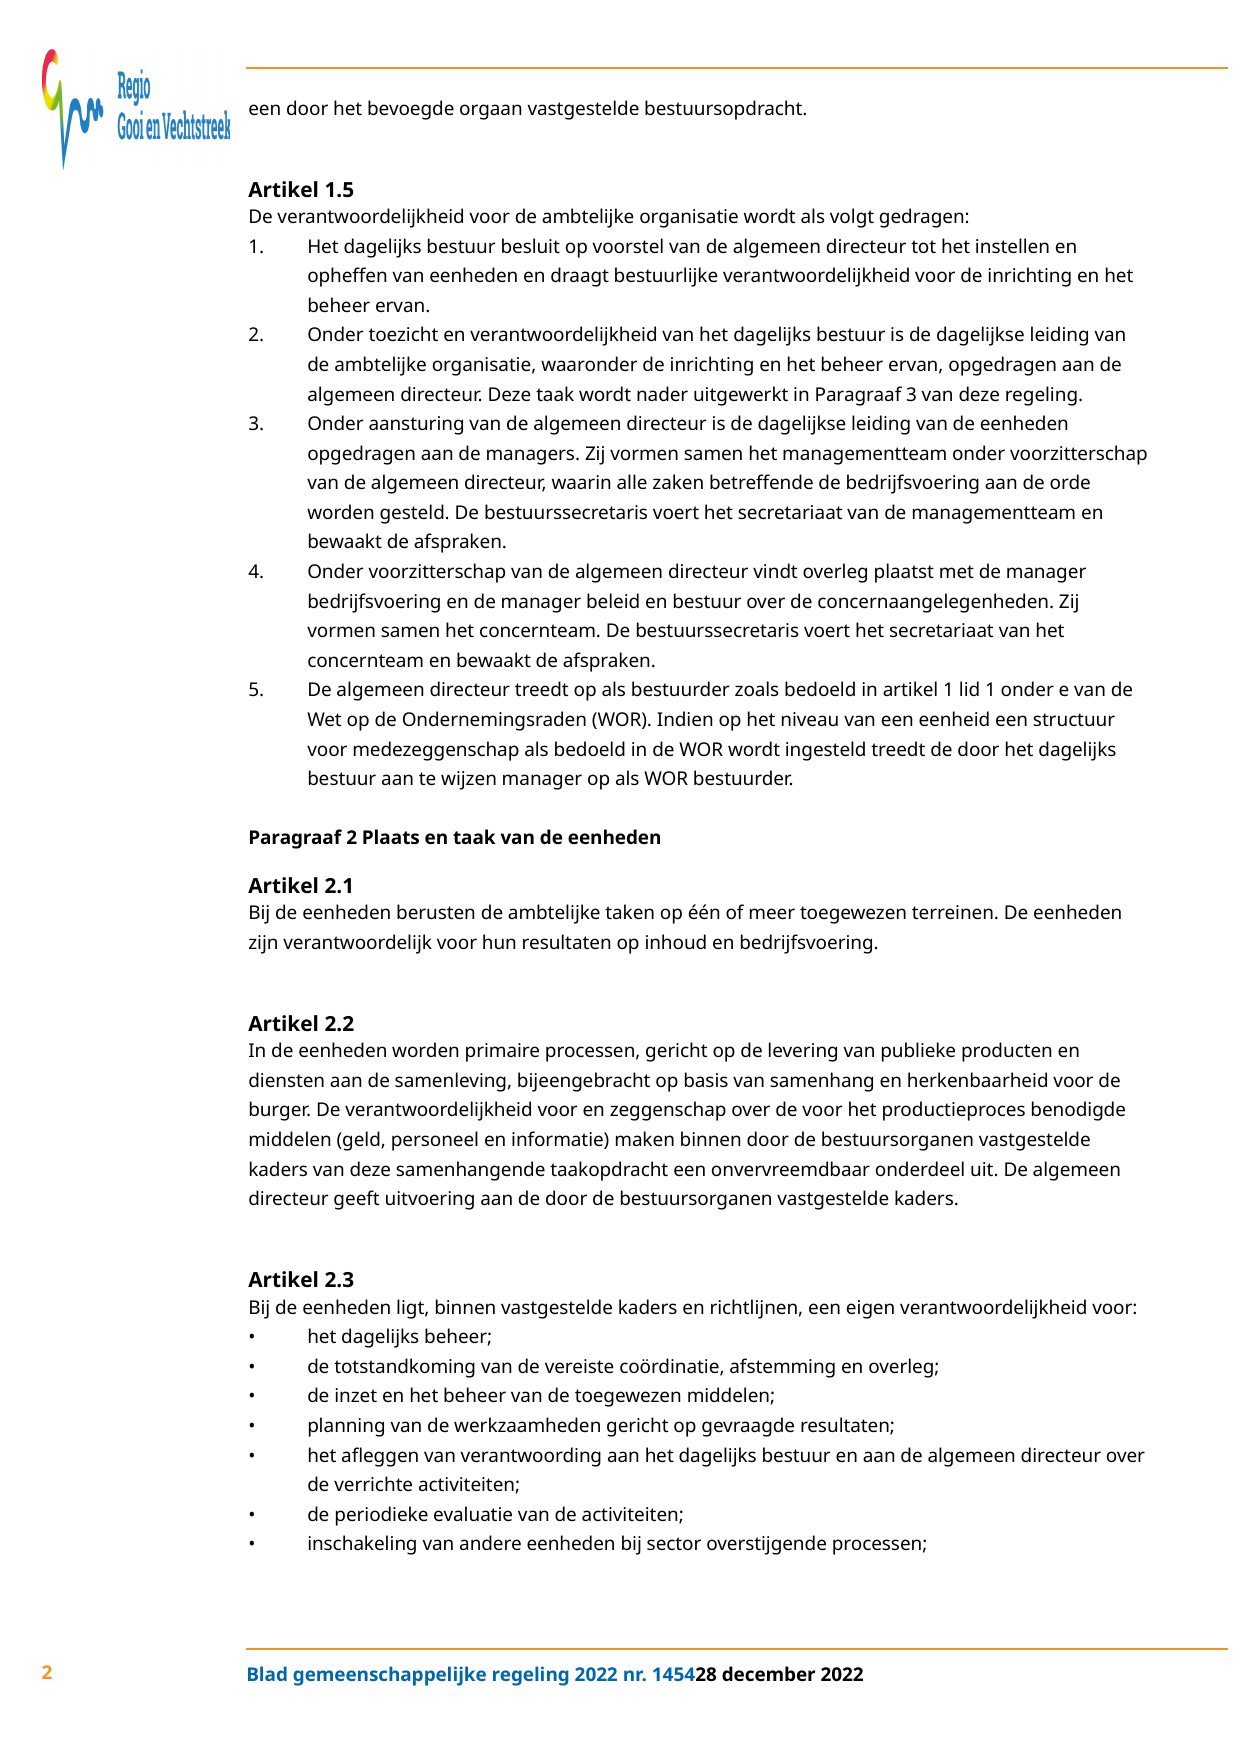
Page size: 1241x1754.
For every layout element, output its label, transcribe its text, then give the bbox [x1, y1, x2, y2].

picture [41, 47, 231, 172]
text Artikel 1.5 [248, 175, 1152, 203]
text Artikel 2.2 [248, 1009, 1152, 1037]
list de totstandkoming van de vereiste coördinatie, afstemming en overleg; [248, 1353, 1152, 1379]
text Artikel 2.3 [248, 1265, 1152, 1294]
list planning van de werkzaamheden gericht op gevraagde resultaten; [248, 1412, 1152, 1438]
text een door het bevoegde orgaan vastgestelde bestuursopdracht. [248, 95, 1152, 121]
list het dagelijks beheer; [248, 1323, 1152, 1349]
text Artikel 2.1 [248, 871, 1152, 899]
list het afleggen van verantwoording aan het dagelijks bestuur en aan de algemeen directeur over de verrichte activiteiten; [248, 1442, 1152, 1497]
list Onder aansturing van de algemeen directeur is de dagelijkse leiding van de eenheden opgedragen aan de managers. Zij vormen samen het managementteam onder voorzitterschap van de algemeen directeur, waarin alle zaken betreffende de bedrijfsvoering aan de orde worden gesteld. De bestuurssecretaris voert het secretariaat van de managementteam en bewaakt de afspraken. [248, 410, 1152, 554]
list inschakeling van andere eenheden bij sector overstijgende processen; [248, 1531, 1152, 1556]
text In de eenheden worden primaire processen, gericht op de levering van publieke producten en diensten aan de samenleving, bijeengebracht op basis van samenhang en herkenbaarheid voor de burger. De verantwoordelijkheid voor en zeggenschap over de voor het productieproces benodigde middelen (geld, personeel en informatie) maken binnen door de bestuursorganen vastgestelde kaders van deze samenhangende taakopdracht een onvervreemdbaar onderdeel uit. De algemeen directeur geeft uitvoering aan de door de bestuursorganen vastgestelde kaders. [248, 1037, 1152, 1211]
list de periodieke evaluatie van de activiteiten; [248, 1501, 1152, 1527]
list De algemeen directeur treedt op als bestuurder zoals bedoeld in artikel 1 lid 1 onder e van de Wet op de Ondernemingsraden (WOR). Indien op het niveau van een eenheid een structuur voor medezeggenschap als bedoeld in de WOR wordt ingesteld treedt de door het dagelijks bestuur aan te wijzen manager op als WOR bestuurder. [248, 677, 1152, 791]
text Paragraaf 2 Plaats en taak van de eenheden [248, 824, 1152, 850]
list Onder voorzitterschap van de algemeen directeur vindt overleg plaatst met de manager bedrijfsvoering en de manager beleid en bestuur over de concernaangelegenheden. Zij vormen samen het concernteam. De bestuurssecretaris voert het secretariaat van het concernteam en bewaakt de afspraken. [248, 558, 1152, 673]
text Bij de eenheden ligt, binnen vastgestelde kaders en richtlijnen, een eigen verantwoordelijkheid voor: [248, 1294, 1152, 1319]
list de inzet en het beheer van de toegewezen middelen; [248, 1383, 1152, 1408]
text Bij de eenheden berusten de ambtelijke taken op één of meer toegewezen terreinen. De eenheden zijn verantwoordelijk voor hun resultaten op inhoud en bedrijfsvoering. [248, 899, 1152, 955]
text De verantwoordelijkheid voor de ambtelijke organisatie wordt als volgt gedragen: [248, 203, 1152, 229]
list Onder toezicht en verantwoordelijkheid van het dagelijks bestuur is de dagelijkse leiding van de ambtelijke organisatie, waaronder de inrichting en het beheer ervan, opgedragen aan de algemeen directeur. Deze taak wordt nader uitgewerkt in Paragraaf 3 van deze regeling. [248, 322, 1152, 406]
list Het dagelijks bestuur besluit op voorstel van de algemeen directeur tot het instellen en opheffen van eenheden en draagt bestuurlijke verantwoordelijkheid voor de inrichting en het beheer ervan. [248, 233, 1152, 318]
